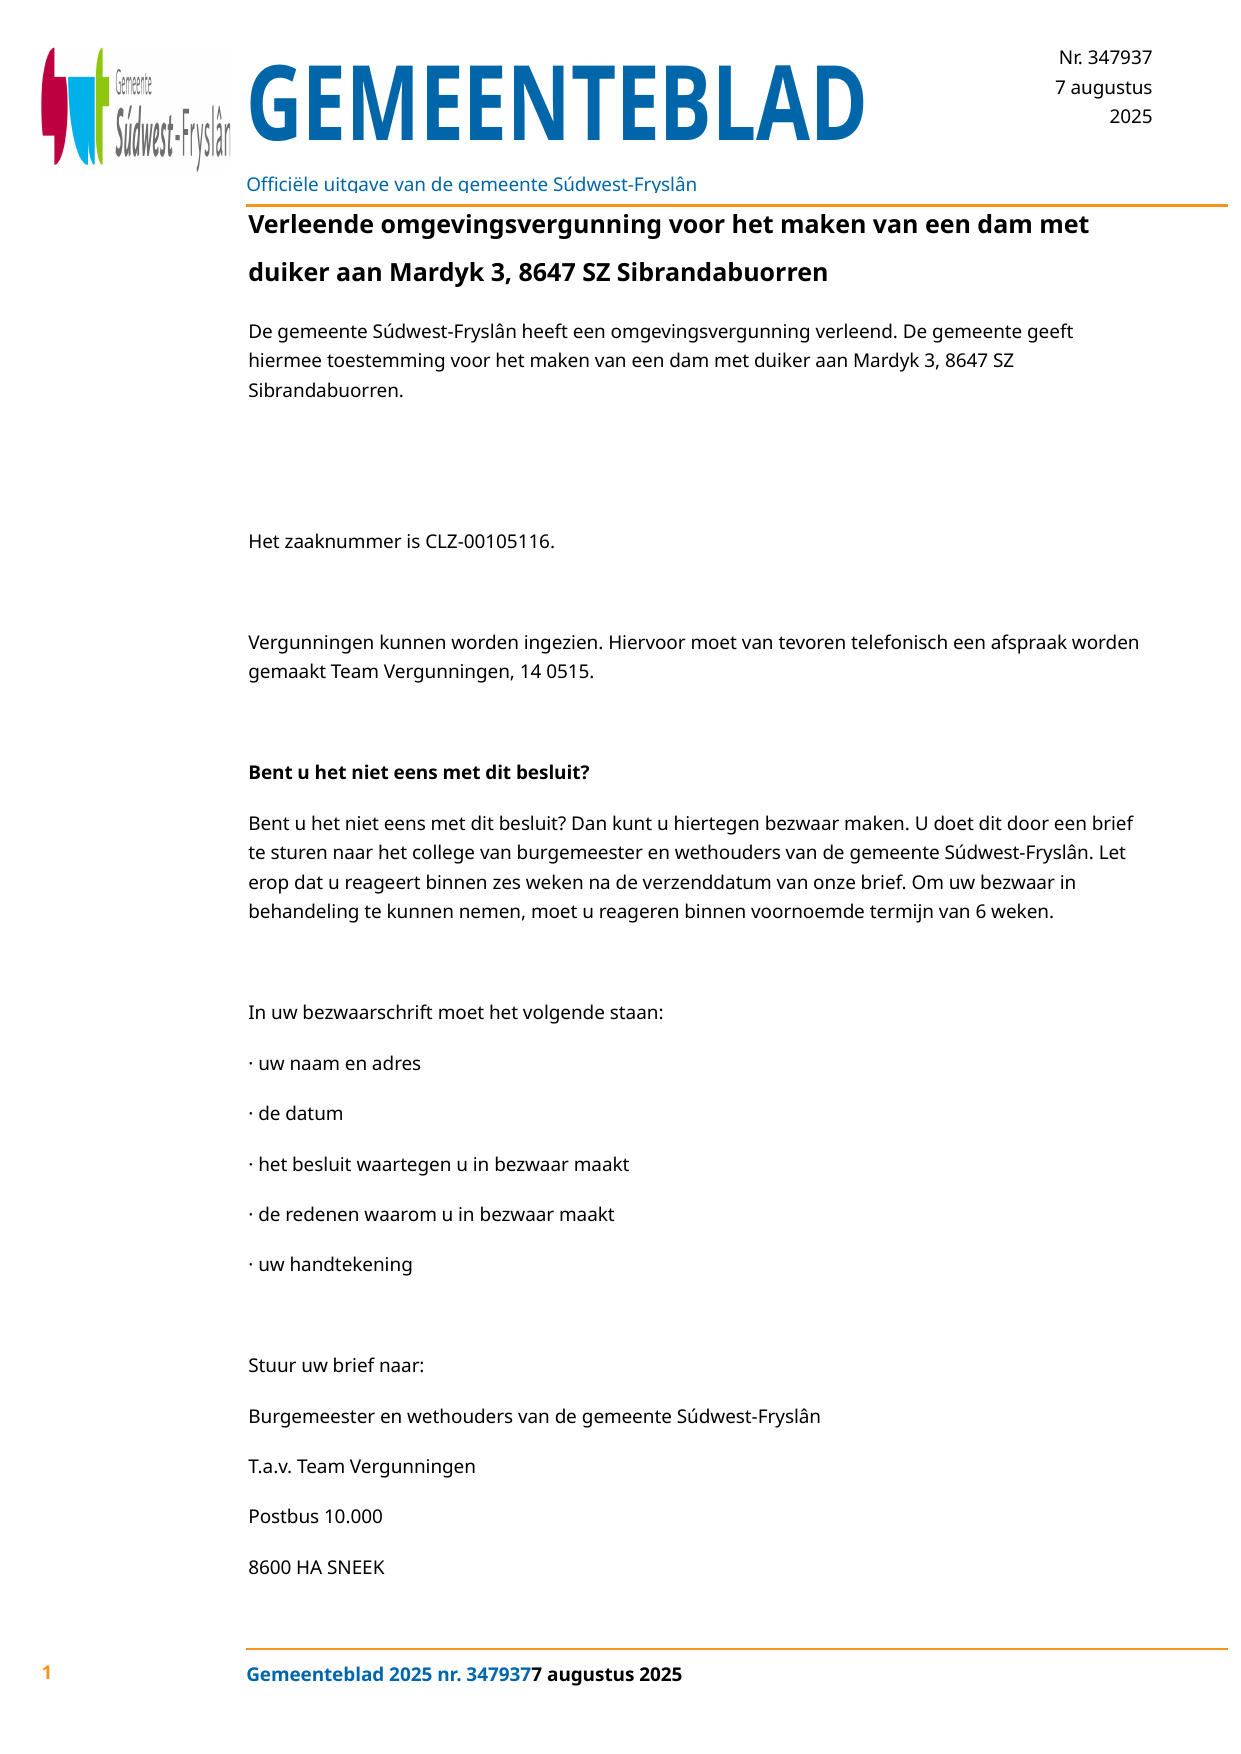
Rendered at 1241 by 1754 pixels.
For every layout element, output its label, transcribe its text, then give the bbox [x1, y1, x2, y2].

text Bent u het niet eens met dit besluit? Dan kunt u hiertegen bezwaar maken. U doet dit door een brief te sturen naar het college van burgemeester en wethouders van de gemeente Súdwest-Fryslân. Let erop dat u reageert binnen zes weken na de verzenddatum van onze brief. Om uw bezwaar in behandeling te kunnen nemen, moet u reageren binnen voornoemde termijn van 6 weken. [248, 810, 1152, 924]
text In uw bezwaarschrift moet het volgende staan: [248, 999, 1152, 1025]
text 8600 HA SNEEK [248, 1554, 1152, 1580]
text · uw handtekening [248, 1252, 1152, 1277]
text Vergunningen kunnen worden ingezien. Hiervoor moet van tevoren telefonisch een afspraak worden gemaakt Team Vergunningen, 14 0515. [248, 629, 1152, 684]
text Verleende omgevingsvergunning voor het maken van een dam met duiker aan Mardyk 3, 8647 SZ Sibrandabuorren [248, 207, 1152, 288]
text Stuur uw brief naar: [248, 1352, 1152, 1378]
text · het besluit waartegen u in bezwaar maakt [248, 1151, 1152, 1177]
picture [41, 47, 231, 172]
text Bent u het niet eens met dit besluit? [248, 759, 1152, 785]
text Postbus 10.000 [248, 1504, 1152, 1529]
text T.a.v. Team Vergunningen [248, 1453, 1152, 1479]
text · de datum [248, 1100, 1152, 1126]
text · de redenen waarom u in bezwaar maakt [248, 1201, 1152, 1227]
text Het zaaknummer is CLZ-00105116. [248, 528, 1152, 554]
text De gemeente Súdwest-Fryslân heeft een omgevingsvergunning verleend. De gemeente geeft hiermee toestemming voor het maken van een dam met duiker aan Mardyk 3, 8647 SZ Sibrandabuorren. [248, 318, 1152, 403]
text Burgemeester en wethouders van de gemeente Súdwest-Fryslân [248, 1403, 1152, 1429]
text · uw naam en adres [248, 1050, 1152, 1076]
